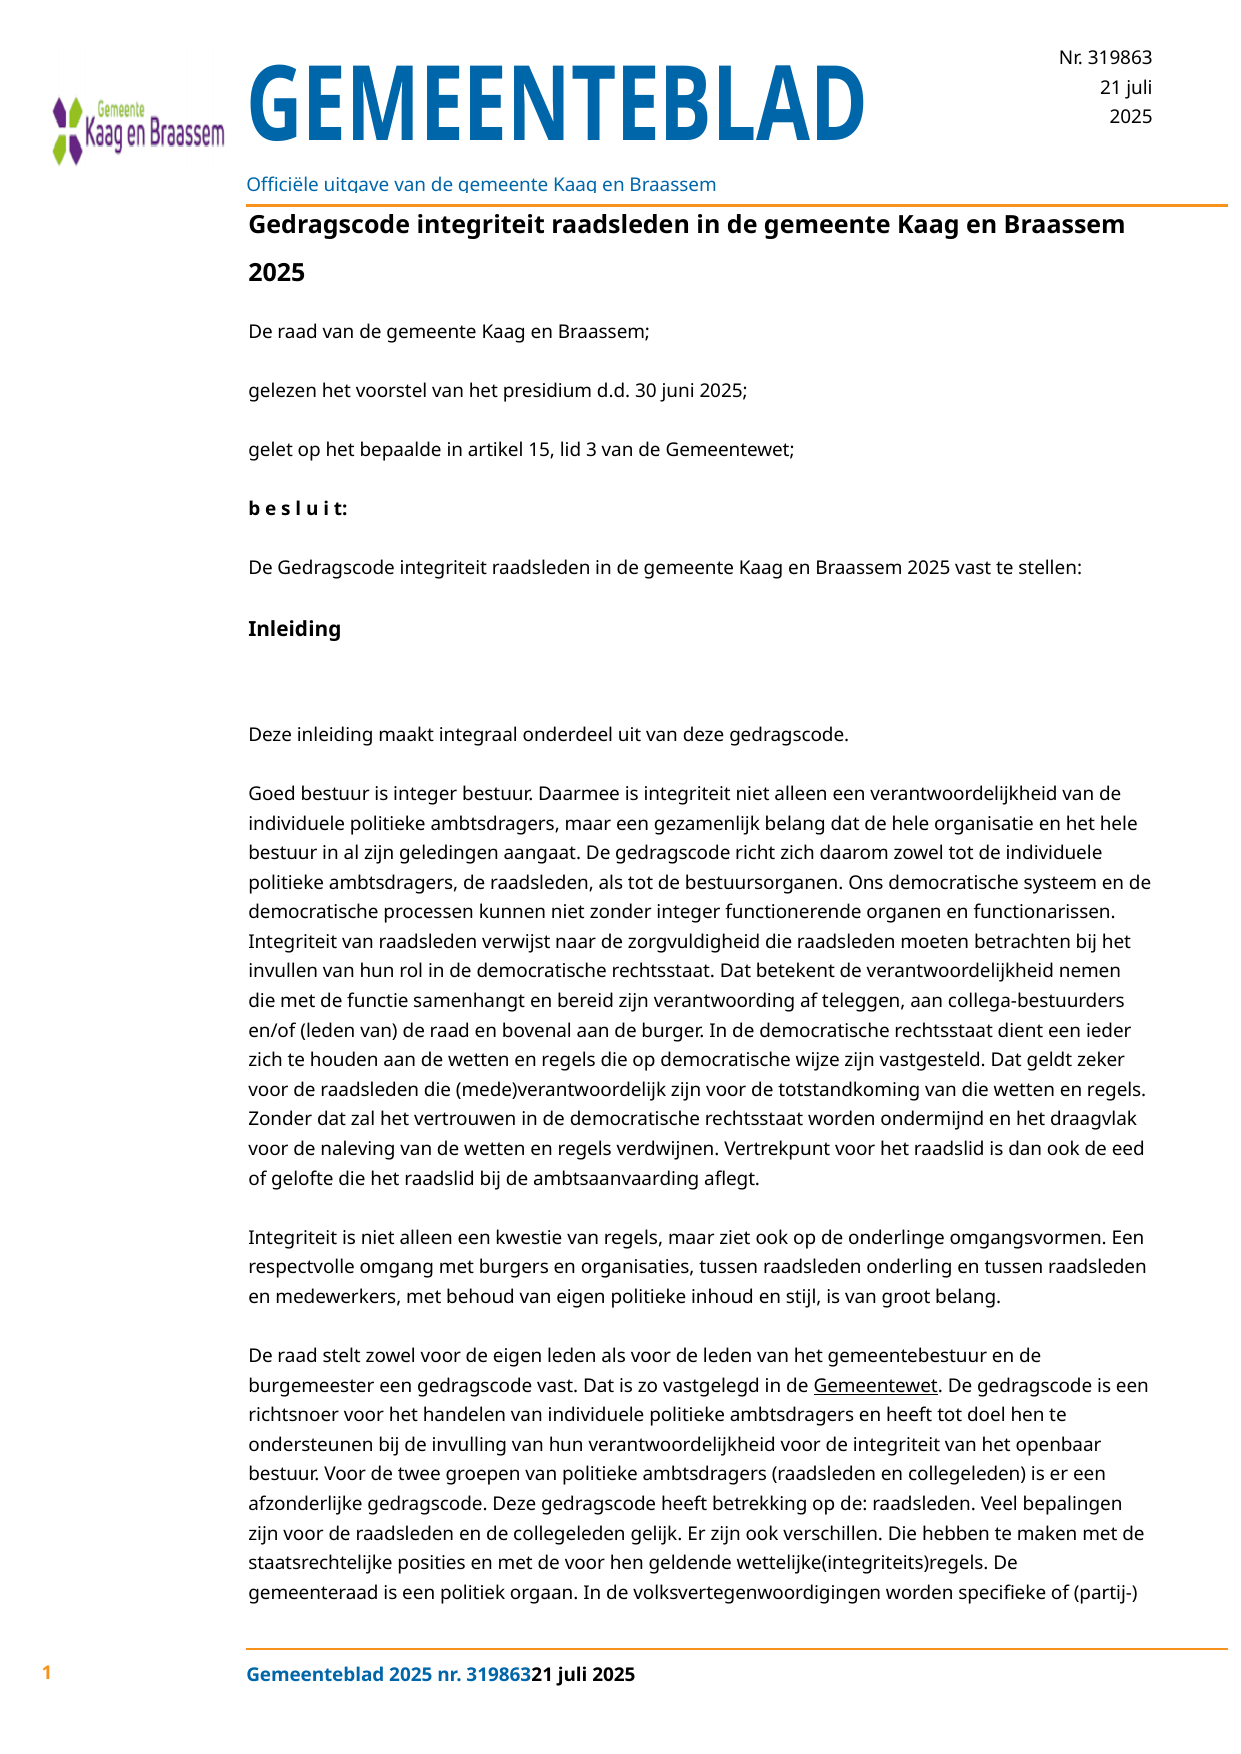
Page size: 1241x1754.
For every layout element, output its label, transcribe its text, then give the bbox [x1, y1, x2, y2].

text b e s l u i t: [248, 495, 1152, 521]
text De raad van de gemeente Kaag en Braassem; [248, 318, 1152, 344]
text Gedragscode integriteit raadsleden in de gemeente Kaag en Braassem 2025 [248, 207, 1152, 288]
text De Gedragscode integriteit raadsleden in de gemeente Kaag en Braassem 2025 vast te stellen: [248, 554, 1152, 580]
picture [41, 47, 231, 172]
text gelet op het bepaalde in artikel 15, lid 3 van de Gemeentewet; [248, 436, 1152, 462]
text Inleiding [248, 614, 1152, 642]
text Goed bestuur is integer bestuur. Daarmee is integriteit niet alleen een verantwoordelijkheid van de individuele politieke ambtsdragers, maar een gezamenlijk belang dat de hele organisatie en het hele bestuur in al zijn geledingen aangaat. De gedragscode richt zich daarom zowel tot de individuele politieke ambtsdragers, de raadsleden, als tot de bestuursorganen. Ons democratische systeem en de democratische processen kunnen niet zonder integer functionerende organen en functionarissen. Integriteit van raadsleden verwijst naar de zorgvuldigheid die raadsleden moeten betrachten bij het invullen van hun rol in de democratische rechtsstaat. Dat betekent de verantwoordelijkheid nemen die met de functie samenhangt en bereid zijn verantwoording af teleggen, aan collega-bestuurders en/of (leden van) de raad en bovenal aan de burger. In de democratische rechtsstaat dient een ieder zich te houden aan de wetten en regels die op democratische wijze zijn vastgesteld. Dat geldt zeker voor de raadsleden die (mede)verantwoordelijk zijn voor de totstandkoming van die wetten en regels. Zonder dat zal het vertrouwen in de democratische rechtsstaat worden ondermijnd en het draagvlak voor de naleving van de wetten en regels verdwijnen. Vertrekpunt voor het raadslid is dan ook de eed of gelofte die het raadslid bij de ambtsaanvaarding aflegt. [248, 780, 1152, 1191]
text Integriteit is niet alleen een kwestie van regels, maar ziet ook op de onderlinge omgangsvormen. Een respectvolle omgang met burgers en organisaties, tussen raadsleden onderling en tussen raadsleden en medewerkers, met behoud van eigen politieke inhoud en stijl, is van groot belang. [248, 1224, 1152, 1309]
text gelezen het voorstel van het presidium d.d. 30 juni 2025; [248, 377, 1152, 403]
text De raad stelt zowel voor de eigen leden als voor de leden van het gemeentebestuur en de burgemeester een gedragscode vast. Dat is zo vastgelegd in de Gemeentewet. De gedragscode is een richtsnoer voor het handelen van individuele politieke ambtsdragers en heeft tot doel hen te ondersteunen bij de invulling van hun verantwoordelijkheid voor de integriteit van het openbaar bestuur. Voor de twee groepen van politieke ambtsdragers (raadsleden en collegeleden) is er een afzonderlijke gedragscode. Deze gedragscode heeft betrekking op de: raadsleden. Veel bepalingen zijn voor de raadsleden en de collegeleden gelijk. Er zijn ook verschillen. Die hebben te maken met de staatsrechtelijke posities en met de voor hen geldende wettelijke(integriteits)regels. De gemeenteraad is een politiek orgaan. In de volksvertegenwoordigingen worden specifieke of (partij-) [248, 1342, 1152, 1605]
text Deze inleiding maakt integraal onderdeel uit van deze gedragscode. [248, 721, 1152, 747]
